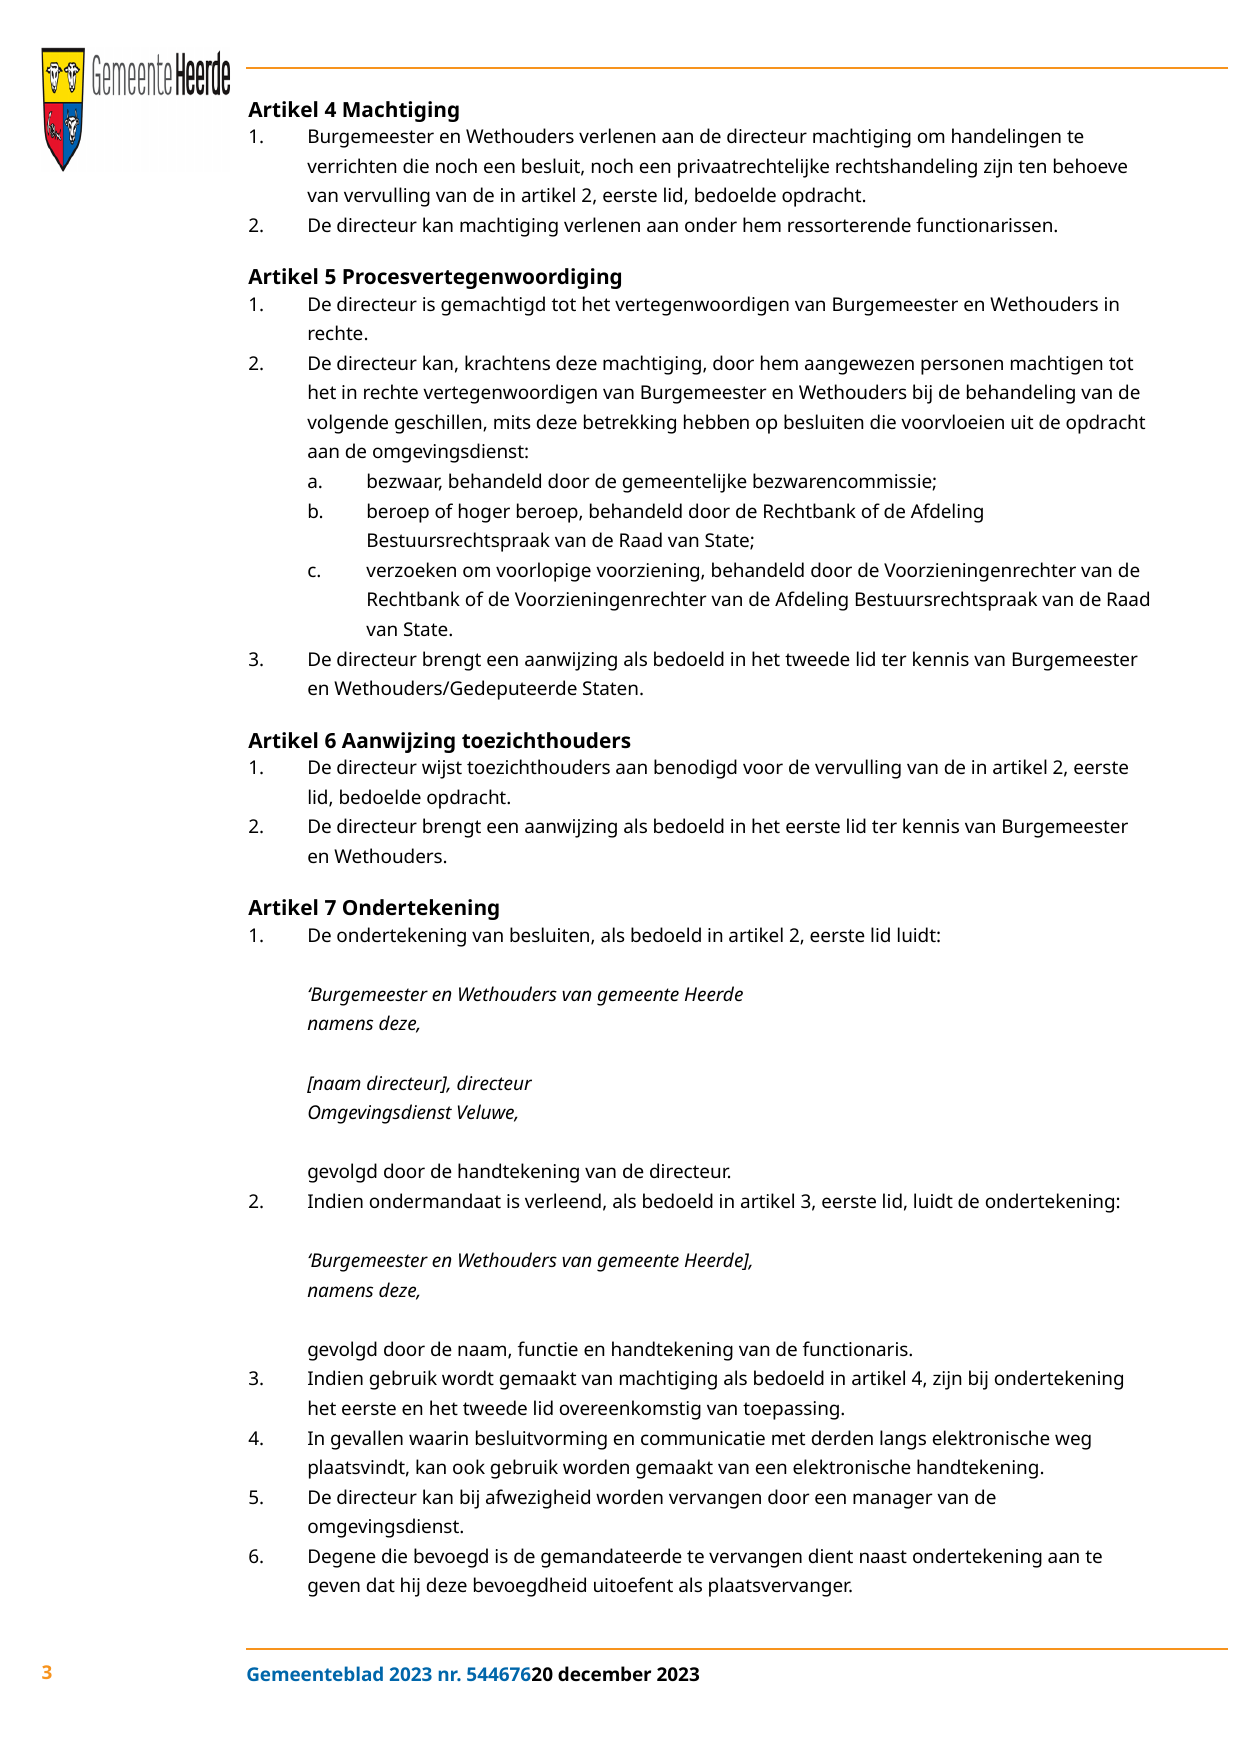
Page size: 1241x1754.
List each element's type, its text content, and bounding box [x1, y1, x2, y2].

list De ondertekening van besluiten, als bedoeld in artikel 2, eerste lid luidt: [248, 922, 1152, 948]
list De directeur kan bij afwezigheid worden vervangen door een manager van de omgevingsdienst. [248, 1484, 1152, 1539]
picture [41, 47, 231, 172]
list gevolgd door de handtekening van de directeur. [248, 1158, 1152, 1184]
text Artikel 4 Machtiging [248, 95, 1152, 123]
list namens deze, [248, 1277, 1152, 1303]
text Artikel 6 Aanwijzing toezichthouders [248, 726, 1152, 754]
list namens deze, [248, 1011, 1152, 1036]
list verzoeken om voorlopige voorziening, behandeld door de Voorzieningenrechter van de Rechtbank of de Voorzieningenrechter van de Afdeling Bestuursrechtspraak van de Raad van State. [307, 557, 1152, 642]
list bezwaar, behandeld door de gemeentelijke bezwarencommissie; [307, 468, 1152, 494]
list De directeur kan machtiging verlenen aan onder hem ressorterende functionarissen. [248, 212, 1152, 238]
text Artikel 5 Procesvertegenwoordiging [248, 262, 1152, 291]
list beroep of hoger beroep, behandeld door de Rechtbank of de Afdeling Bestuursrechtspraak van de Raad van State; [307, 498, 1152, 553]
list [naam directeur], directeur [248, 1070, 1152, 1096]
list ‘Burgemeester en Wethouders van gemeente Heerde [248, 981, 1152, 1007]
list Degene die bevoegd is de gemandateerde te vervangen dient naast ondertekening aan te geven dat hij deze bevoegdheid uitoefent als plaatsvervanger. [248, 1543, 1152, 1598]
list Burgemeester en Wethouders verlenen aan de directeur machtiging om handelingen te verrichten die noch een besluit, noch een privaatrechtelijke rechtshandeling zijn ten behoeve van vervulling van de in artikel 2, eerste lid, bedoelde opdracht. [248, 123, 1152, 208]
list De directeur wijst toezichthouders aan benodigd voor de vervulling van de in artikel 2, eerste lid, bedoelde opdracht. [248, 754, 1152, 809]
list ‘Burgemeester en Wethouders van gemeente Heerde], [248, 1247, 1152, 1273]
list De directeur is gemachtigd tot het vertegenwoordigen van Burgemeester en Wethouders in rechte. [248, 291, 1152, 346]
list Omgevingsdienst Veluwe, [248, 1099, 1152, 1125]
list Indien gebruik wordt gemaakt van machtiging als bedoeld in artikel 4, zijn bij ondertekening het eerste en het tweede lid overeenkomstig van toepassing. [248, 1366, 1152, 1421]
list gevolgd door de naam, functie en handtekening van de functionaris. [248, 1336, 1152, 1362]
list In gevallen waarin besluitvorming en communicatie met derden langs elektronische weg plaatsvindt, kan ook gebruik worden gemaakt van een elektronische handtekening. [248, 1425, 1152, 1480]
text Artikel 7 Ondertekening [248, 893, 1152, 922]
list De directeur brengt een aanwijzing als bedoeld in het tweede lid ter kennis van Burgemeester en Wethouders/Gedeputeerde Staten. [248, 646, 1152, 701]
list De directeur brengt een aanwijzing als bedoeld in het eerste lid ter kennis van Burgemeester en Wethouders. [248, 813, 1152, 869]
list Indien ondermandaat is verleend, als bedoeld in artikel 3, eerste lid, luidt de ondertekening: [248, 1188, 1152, 1214]
list De directeur kan, krachtens deze machtiging, door hem aangewezen personen machtigen tot het in rechte vertegenwoordigen van Burgemeester en Wethouders bij de behandeling van de volgende geschillen, mits deze betrekking hebben op besluiten die voorvloeien uit de opdracht aan de omgevingsdienst: [248, 350, 1152, 464]
